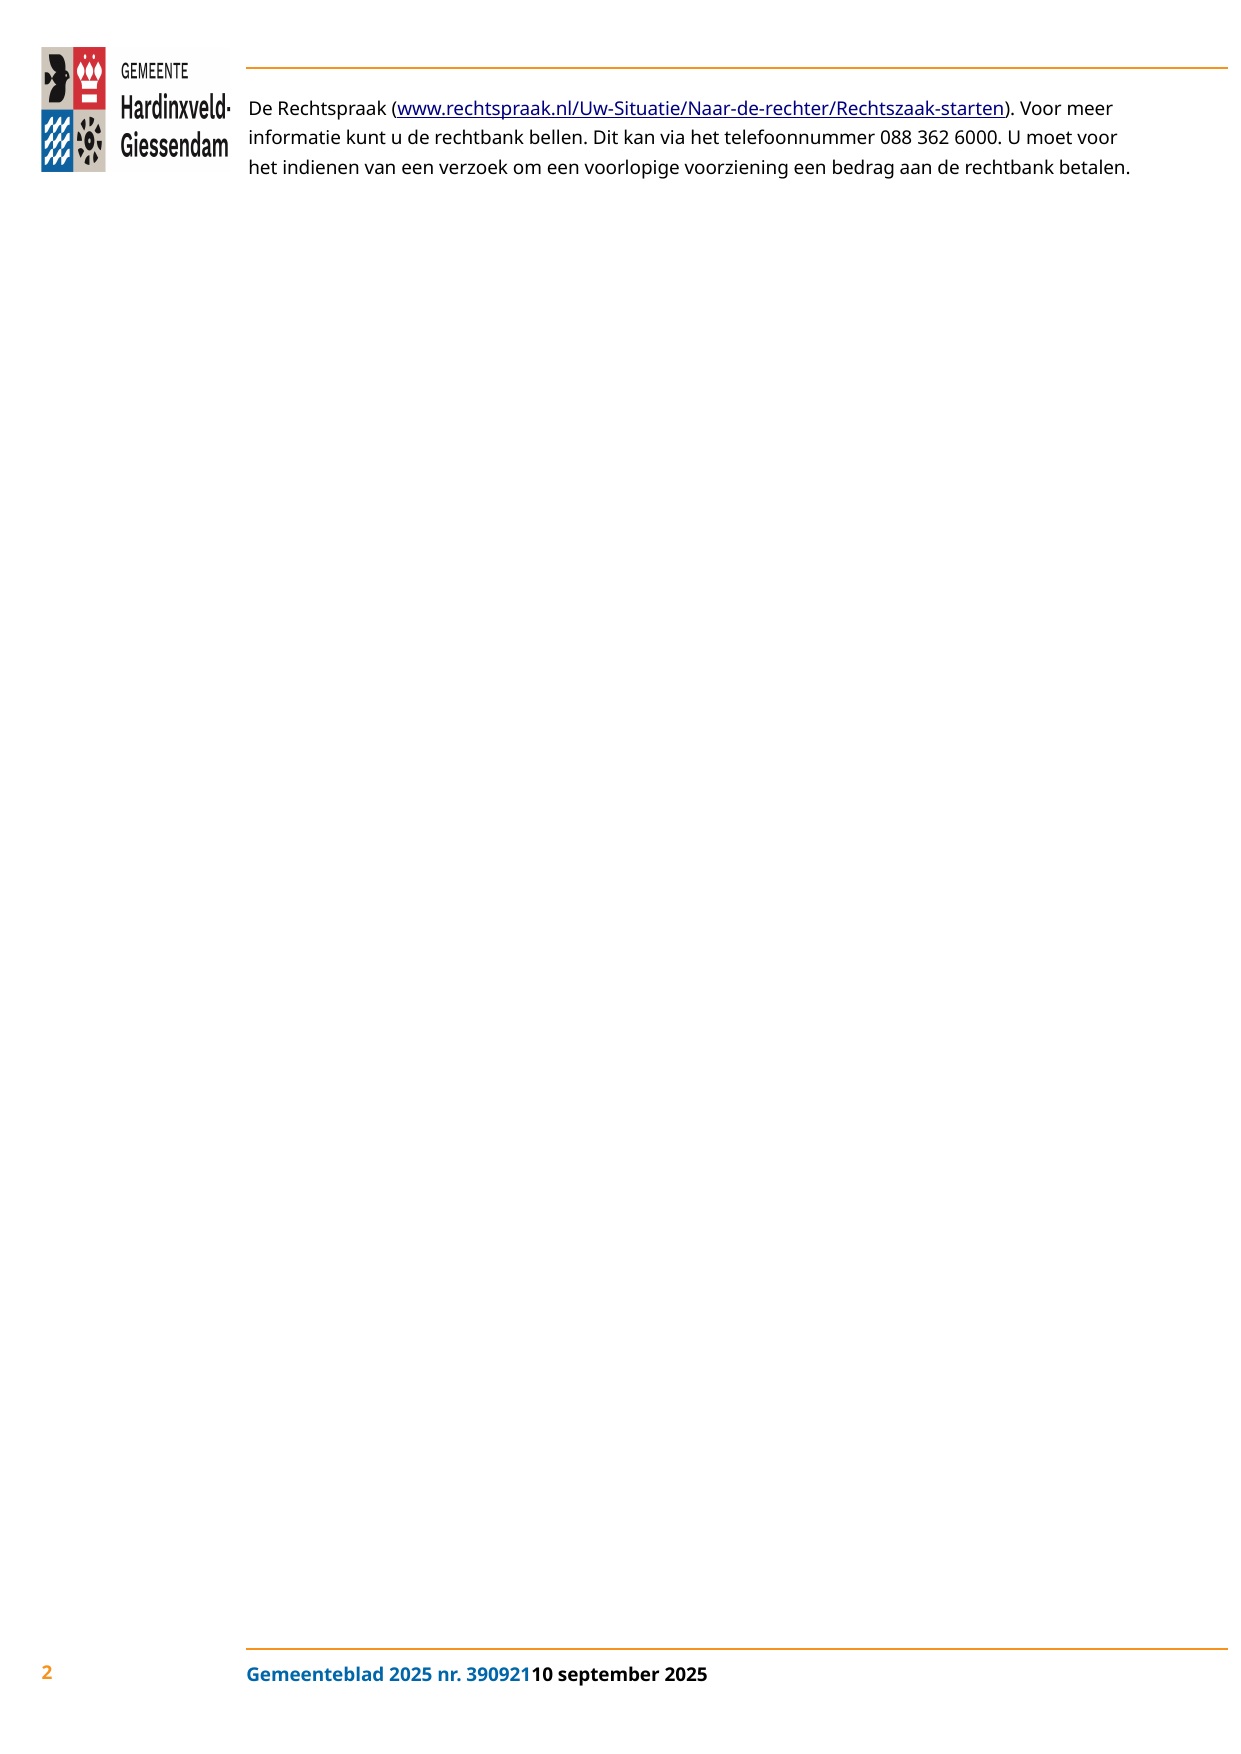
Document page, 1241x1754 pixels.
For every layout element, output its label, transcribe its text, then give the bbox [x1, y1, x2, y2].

text De Rechtspraak (www.rechtspraak.nl/Uw-Situatie/Naar-de-rechter/Rechtszaak-starten). Voor meer informatie kunt u de rechtbank bellen. Dit kan via het telefoonnummer 088 362 6000. U moet voor het indienen van een verzoek om een voorlopige voorziening een bedrag aan de rechtbank betalen. [248, 95, 1152, 180]
picture [41, 47, 231, 172]
